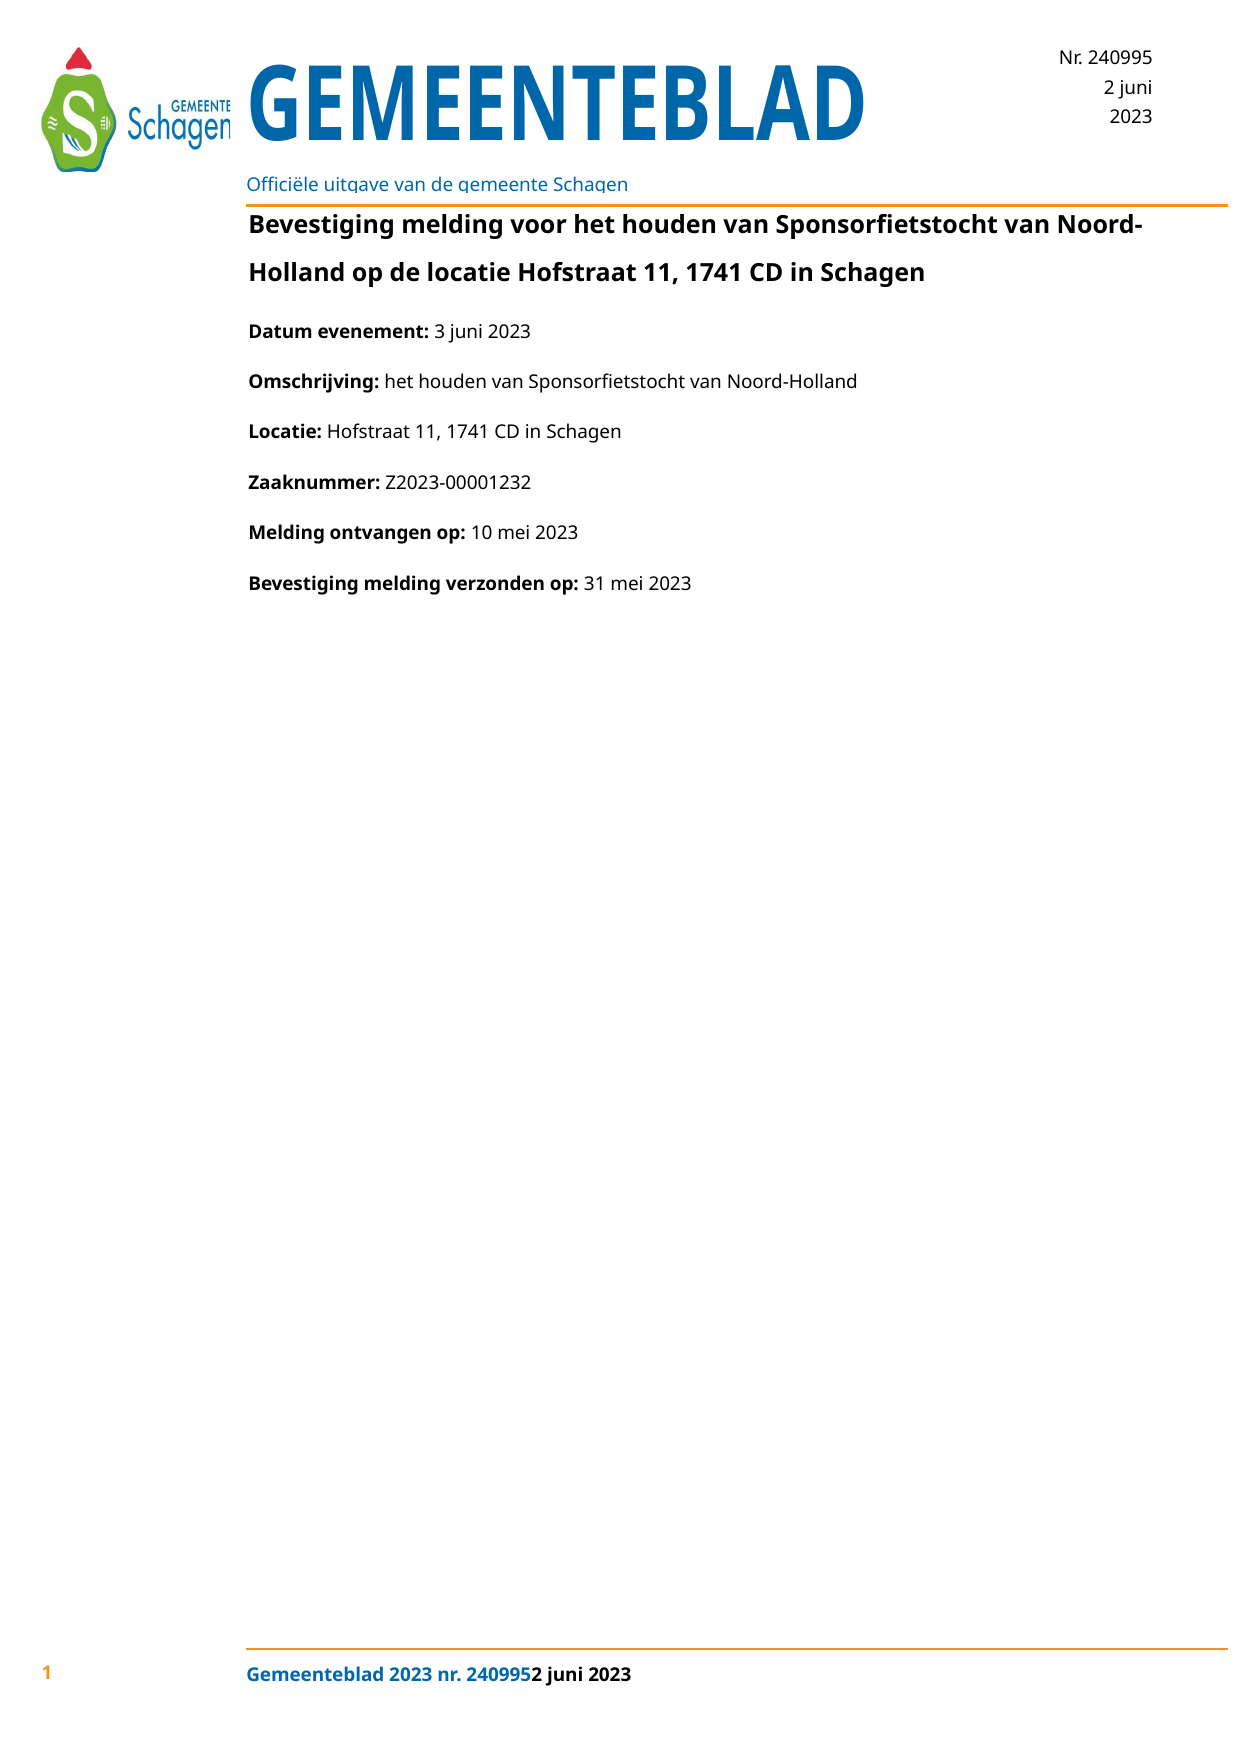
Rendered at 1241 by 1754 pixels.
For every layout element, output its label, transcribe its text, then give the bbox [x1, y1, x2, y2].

text Bevestiging melding verzonden op: 31 mei 2023 [248, 570, 1152, 596]
picture [41, 47, 231, 172]
text Datum evenement: 3 juni 2023 [248, 318, 1152, 344]
text Zaaknummer: Z2023-00001232 [248, 469, 1152, 495]
text Bevestiging melding voor het houden van Sponsorfietstocht van Noord-Holland op de locatie Hofstraat 11, 1741 CD in Schagen [248, 207, 1152, 288]
text Omschrijving: het houden van Sponsorfietstocht van Noord-Holland [248, 368, 1152, 394]
text Locatie: Hofstraat 11, 1741 CD in Schagen [248, 419, 1152, 444]
text Melding ontvangen op: 10 mei 2023 [248, 519, 1152, 545]
